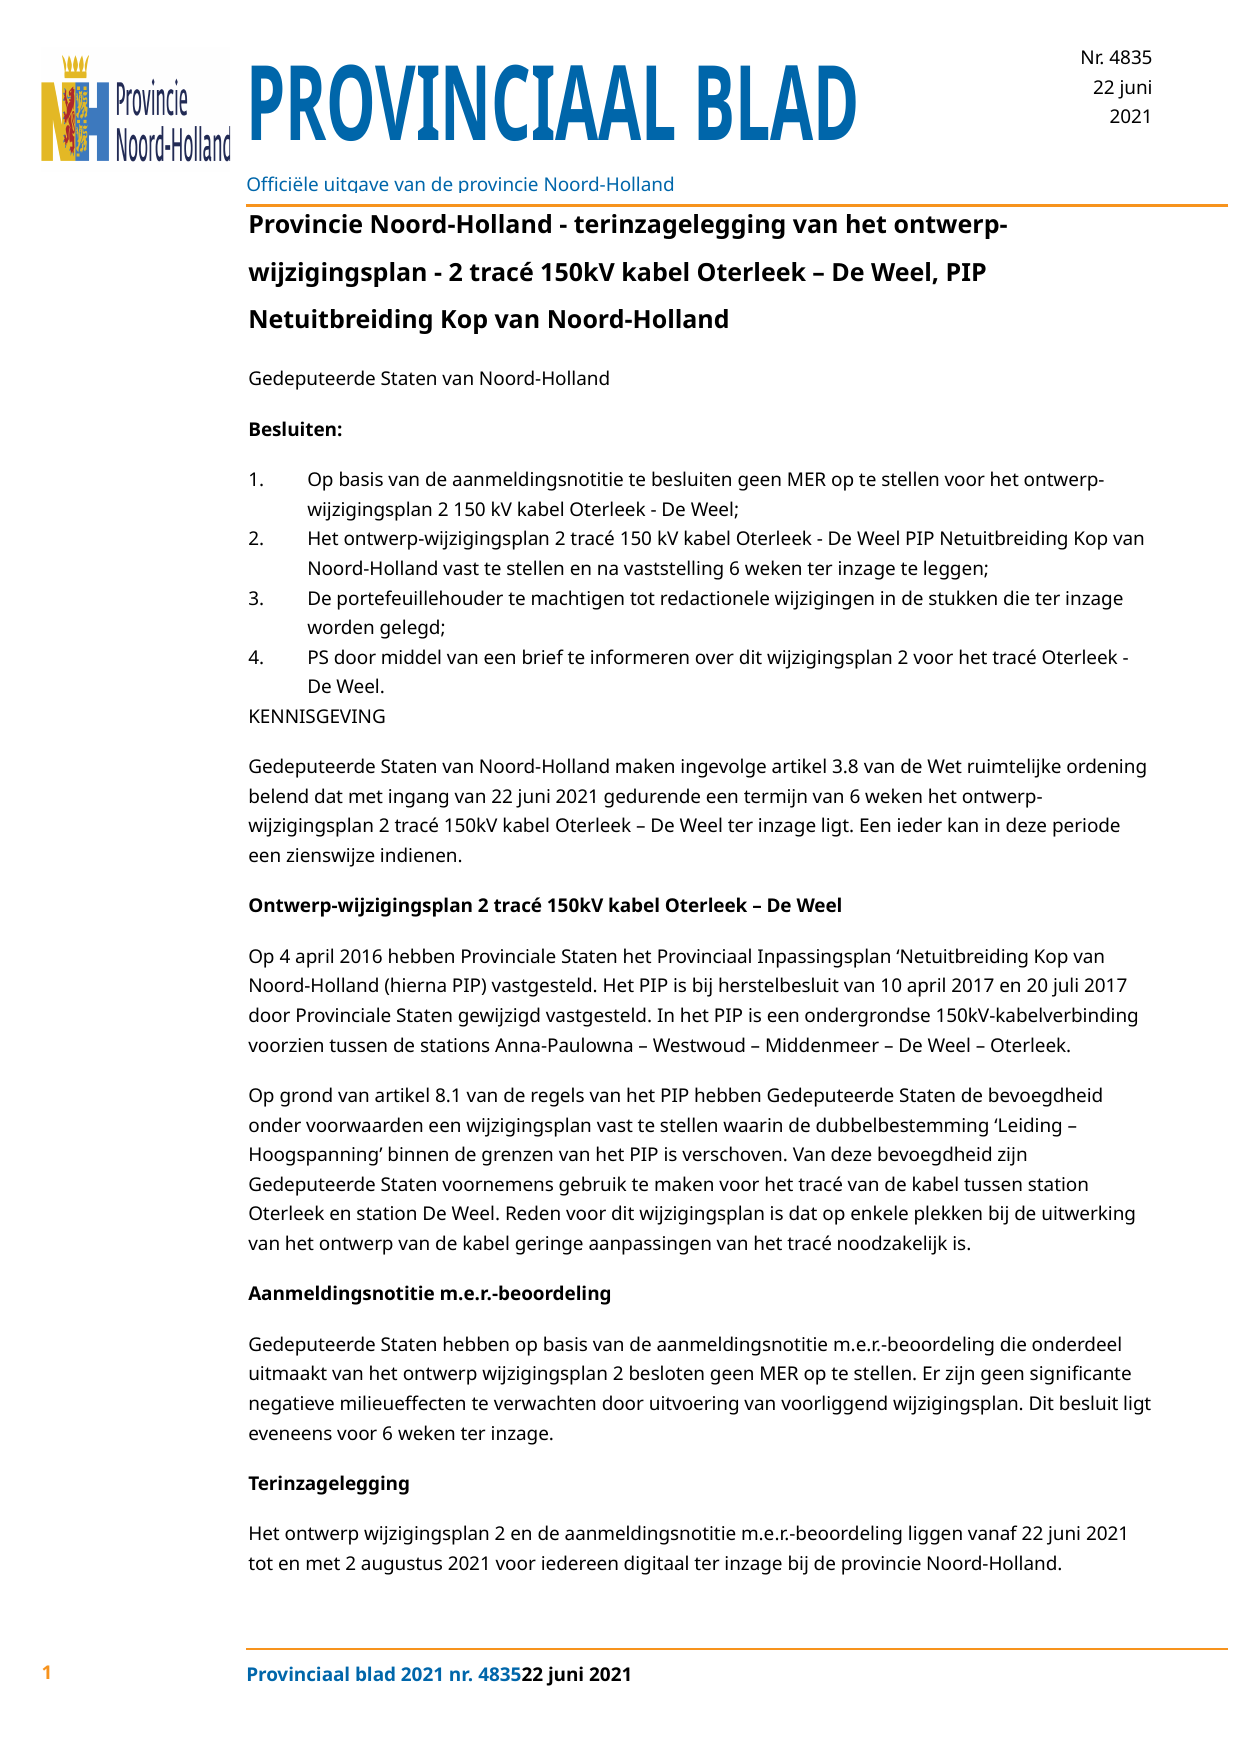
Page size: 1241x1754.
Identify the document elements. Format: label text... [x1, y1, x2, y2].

text Besluiten: [248, 416, 1152, 442]
list Op basis van de aanmeldingsnotitie te besluiten geen MER op te stellen voor het ontwerp-wijzigingsplan 2 150 kV kabel Oterleek - De Weel; [248, 466, 1152, 522]
list Het ontwerp-wijzigingsplan 2 tracé 150 kV kabel Oterleek - De Weel PIP Netuitbreiding Kop van Noord-Holland vast te stellen en na vaststelling 6 weken ter inzage te leggen; [248, 526, 1152, 581]
text Het ontwerp wijzigingsplan 2 en de aanmeldingsnotitie m.e.r.-beoordeling liggen vanaf 22 juni 2021 tot en met 2 augustus 2021 voor iedereen digitaal ter inzage bij de provincie Noord-Holland. [248, 1521, 1152, 1576]
list De portefeuillehouder te machtigen tot redactionele wijzigingen in de stukken die ter inzage worden gelegd; [248, 585, 1152, 640]
text Aanmeldingsnotitie m.e.r.-beoordeling [248, 1281, 1152, 1306]
picture [41, 47, 231, 172]
text Op grond van artikel 8.1 van de regels van het PIP hebben Gedeputeerde Staten de bevoegdheid onder voorwaarden een wijzigingsplan vast te stellen waarin de dubbelbestemming ‘Leiding – Hoogspanning’ binnen de grenzen van het PIP is verschoven. Van deze bevoegdheid zijn Gedeputeerde Staten voornemens gebruik te maken voor het tracé van de kabel tussen station Oterleek en station De Weel. Reden voor dit wijzigingsplan is dat op enkele plekken bij de uitwerking van het ontwerp van de kabel geringe aanpassingen van het tracé noodzakelijk is. [248, 1082, 1152, 1256]
text Ontwerp-wijzigingsplan 2 tracé 150kV kabel Oterleek – De Weel [248, 893, 1152, 918]
text Gedeputeerde Staten van Noord-Holland [248, 366, 1152, 391]
text Op 4 april 2016 hebben Provinciale Staten het Provinciaal Inpassingsplan ‘Netuitbreiding Kop van Noord-Holland (hierna PIP) vastgesteld. Het PIP is bij herstelbesluit van 10 april 2017 en 20 juli 2017 door Provinciale Staten gewijzigd vastgesteld. In het PIP is een ondergrondse 150kV-kabelverbinding voorzien tussen de stations Anna-Paulowna – Westwoud – Middenmeer – De Weel – Oterleek. [248, 943, 1152, 1057]
text Provincie Noord-Holland - terinzagelegging van het ontwerp-wijzigingsplan - 2 tracé 150kV kabel Oterleek – De Weel, PIP Netuitbreiding Kop van Noord-Holland [248, 207, 1152, 336]
text Gedeputeerde Staten van Noord-Holland maken ingevolge artikel 3.8 van de Wet ruimtelijke ordening belend dat met ingang van 22 juni 2021 gedurende een termijn van 6 weken het ontwerp-wijzigingsplan 2 tracé 150kV kabel Oterleek – De Weel ter inzage ligt. Een ieder kan in deze periode een zienswijze indienen. [248, 753, 1152, 868]
list PS door middel van een brief te informeren over dit wijzigingsplan 2 voor het tracé Oterleek - De Weel. [248, 644, 1152, 699]
text KENNISGEVING [248, 703, 1152, 729]
text Gedeputeerde Staten hebben op basis van de aanmeldingsnotitie m.e.r.-beoordeling die onderdeel uitmaakt van het ontwerp wijzigingsplan 2 besloten geen MER op te stellen. Er zijn geen significante negatieve milieueffecten te verwachten door uitvoering van voorliggend wijzigingsplan. Dit besluit ligt eveneens voor 6 weken ter inzage. [248, 1331, 1152, 1445]
text Terinzagelegging [248, 1470, 1152, 1496]
